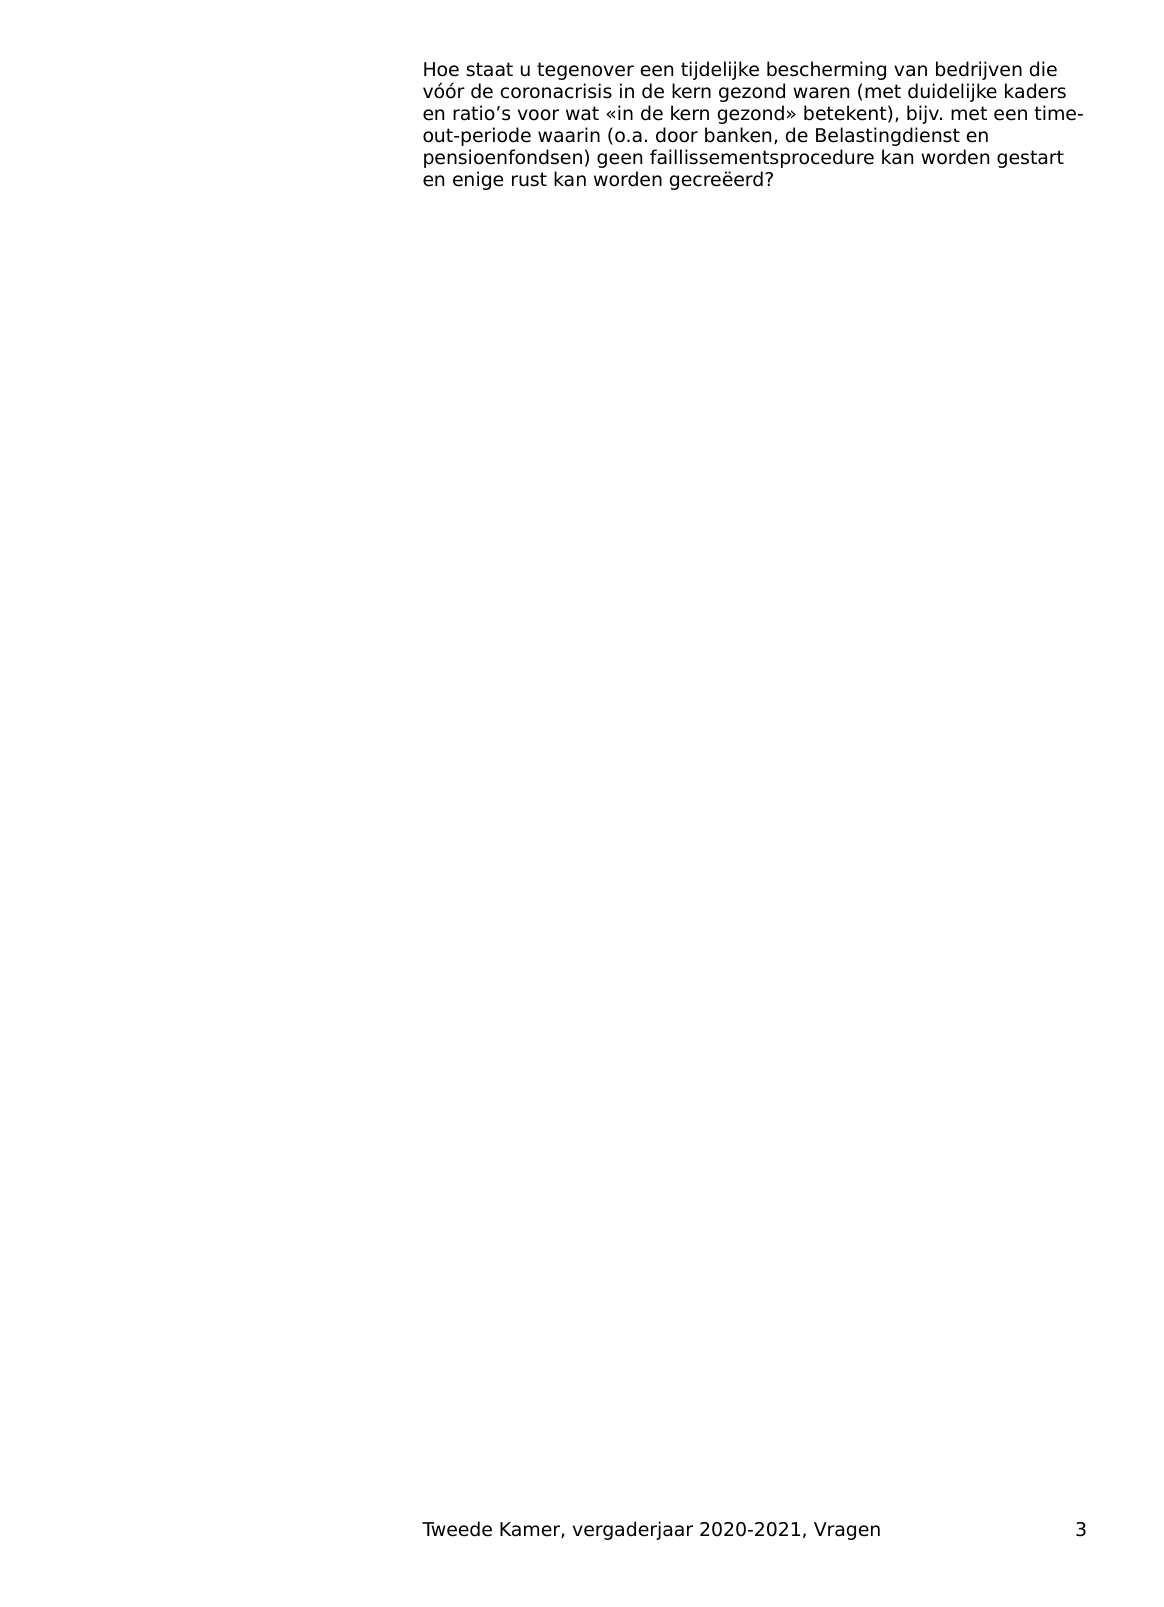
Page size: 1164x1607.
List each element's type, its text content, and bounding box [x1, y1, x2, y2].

text Hoe staat u tegenover een tijdelijke bescherming van bedrijven die vóór de coronacrisis in de kern gezond waren (met duidelijke kaders en ratio’s voor wat «in de kern gezond» betekent), bijv. met een time-out-periode waarin (o.a. door banken, de Belastingdienst en pensioenfondsen) geen faillissementsprocedure kan worden gestart en enige rust kan worden gecreëerd? [422, 59, 1087, 191]
